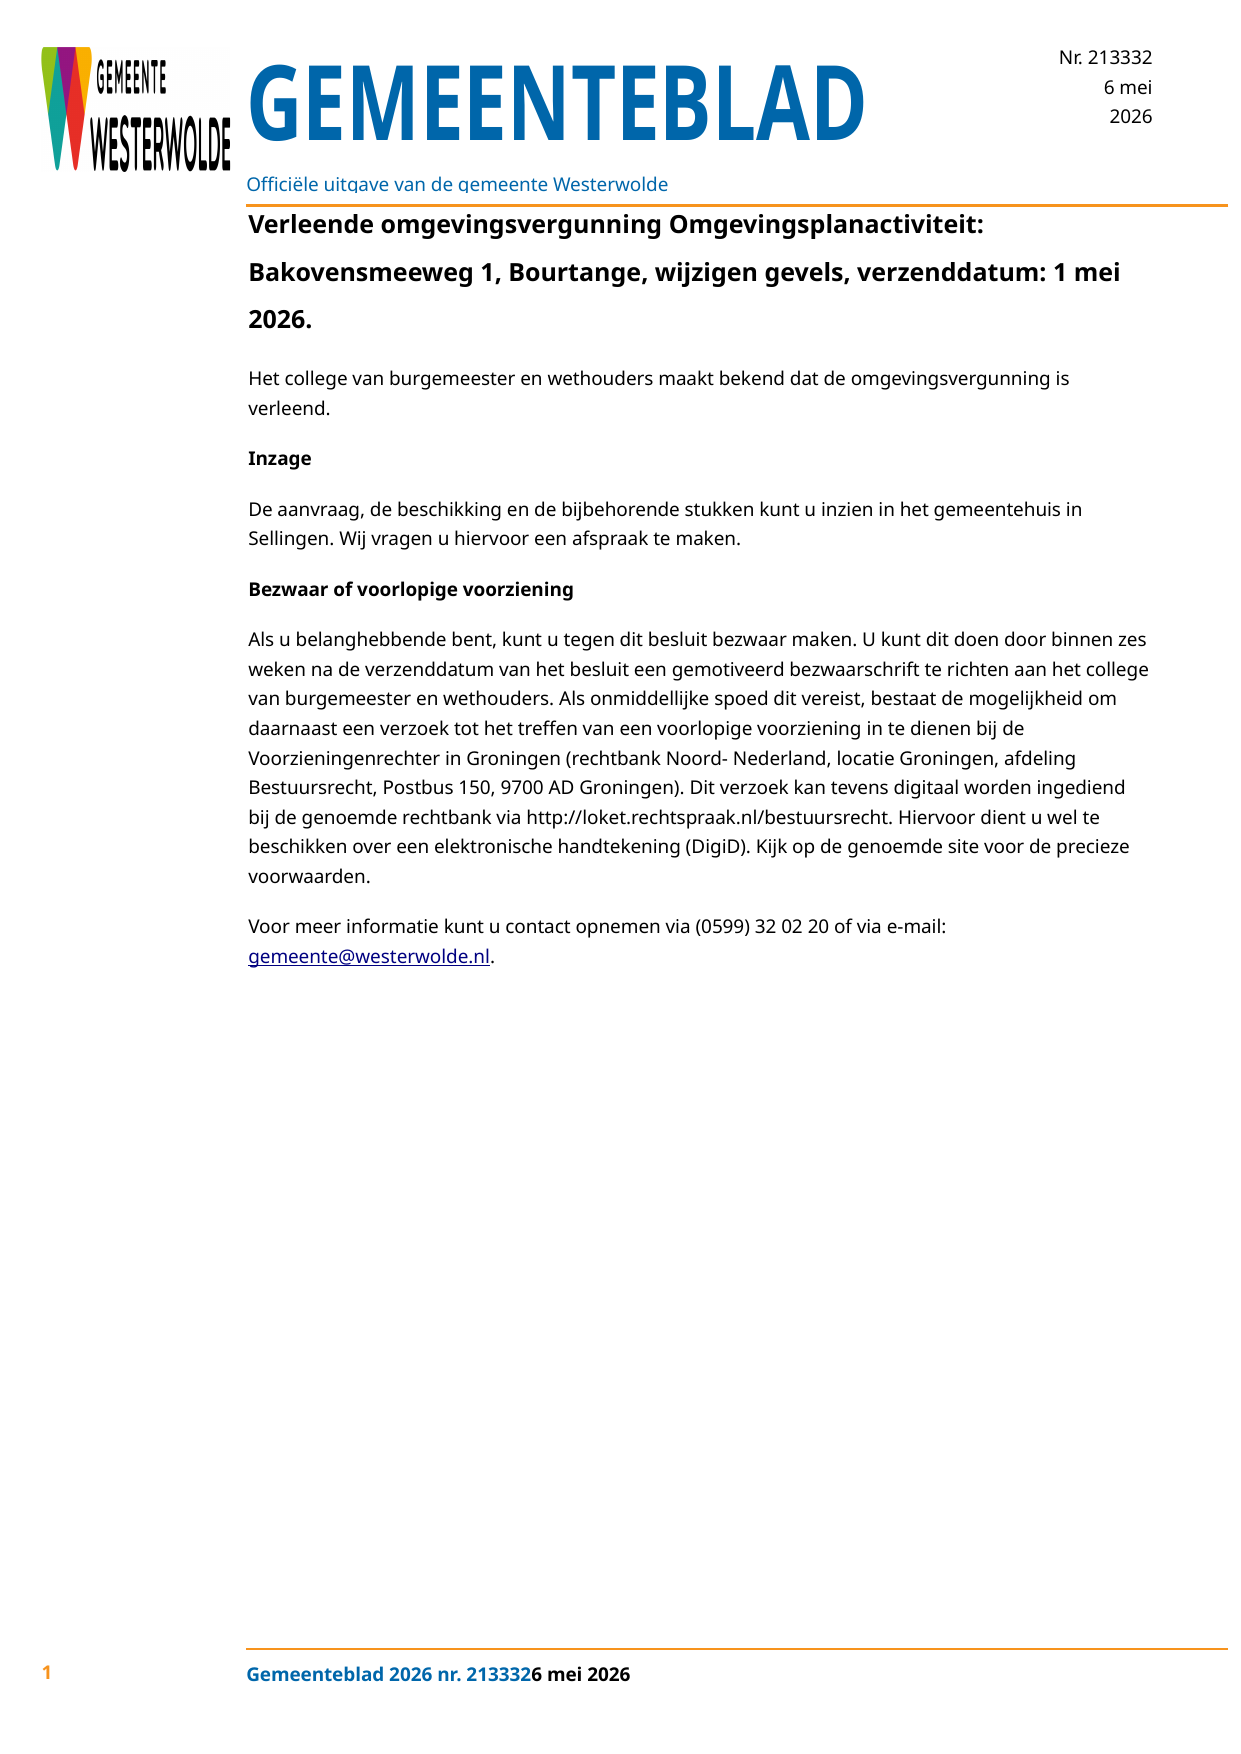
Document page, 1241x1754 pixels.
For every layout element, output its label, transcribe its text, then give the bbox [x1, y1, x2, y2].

text Als u belanghebbende bent, kunt u tegen dit besluit bezwaar maken. U kunt dit doen door binnen zes weken na de verzenddatum van het besluit een gemotiveerd bezwaarschrift te richten aan het college van burgemeester en wethouders. Als onmiddellijke spoed dit vereist, bestaat de mogelijkheid om daarnaast een verzoek tot het treffen van een voorlopige voorziening in te dienen bij de Voorzieningenrechter in Groningen (rechtbank Noord- Nederland, locatie Groningen, afdeling Bestuursrecht, Postbus 150, 9700 AD Groningen). Dit verzoek kan tevens digitaal worden ingediend bij de genoemde rechtbank via http://loket.rechtspraak.nl/bestuursrecht. Hiervoor dient u wel te beschikken over een elektronische handtekening (DigiD). Kijk op de genoemde site voor de precieze voorwaarden. [248, 626, 1152, 889]
text De aanvraag, de beschikking en de bijbehorende stukken kunt u inzien in het gemeentehuis in Sellingen. Wij vragen u hiervoor een afspraak te maken. [248, 496, 1152, 551]
text Bezwaar of voorlopige voorziening [248, 576, 1152, 602]
text Verleende omgevingsvergunning Omgevingsplanactiviteit: Bakovensmeeweg 1, Bourtange, wijzigen gevels, verzenddatum: 1 mei 2026. [248, 207, 1152, 336]
text Voor meer informatie kunt u contact opnemen via (0599) 32 02 20 of via e-mail: gemeente@westerwolde.nl. [248, 913, 1152, 969]
text Inzage [248, 446, 1152, 471]
picture [41, 47, 231, 172]
text Het college van burgemeester en wethouders maakt bekend dat de omgevingsvergunning is verleend. [248, 366, 1152, 421]
